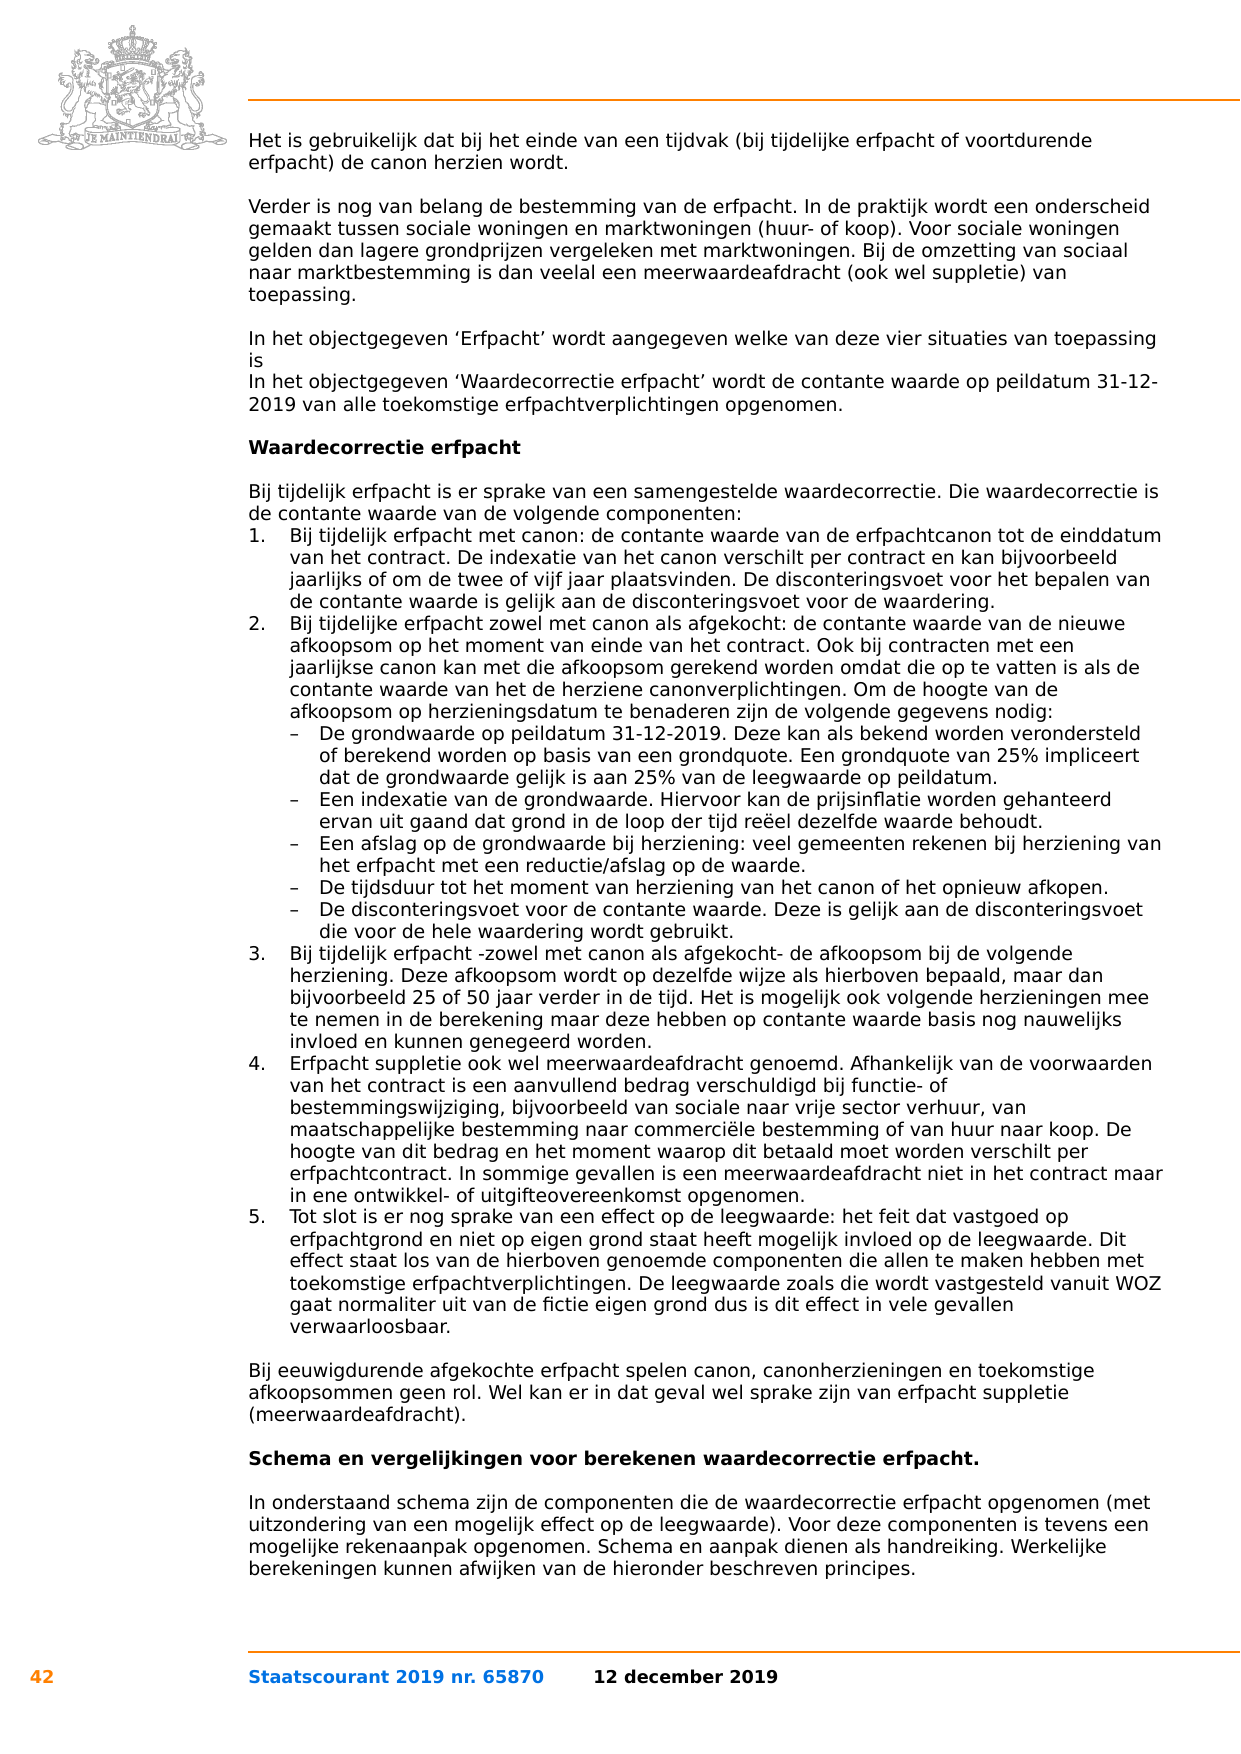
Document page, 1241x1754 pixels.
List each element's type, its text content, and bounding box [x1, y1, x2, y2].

text In onderstaand schema zijn de componenten die de waardecorrectie erfpacht opgenomen (met uitzondering van een mogelijk effect op de leegwaarde). Voor deze componenten is tevens een mogelijke rekenaanpak opgenomen. Schema en aanpak dienen als handreiking. Werkelijke berekeningen kunnen afwijken van de hieronder beschreven principes. [248, 1492, 1163, 1580]
text 1. Bij tijdelijk erfpacht met canon: de contante waarde van de erfpachtcanon tot de einddatum van het contract. De indexatie van het canon verschilt per contract en kan bijvoorbeeld jaarlijks of om de twee of vijf jaar plaatsvinden. De disconteringsvoet voor het bepalen van de contante waarde is gelijk aan de disconteringsvoet voor de waardering. [248, 525, 1163, 613]
text In het objectgegeven ‘Waardecorrectie erfpacht’ wordt de contante waarde op peildatum 31-12-2019 van alle toekomstige erfpachtverplichtingen opgenomen. [248, 371, 1163, 415]
text Het is gebruikelijk dat bij het einde van een tijdvak (bij tijdelijke erfpacht of voortdurende erfpacht) de canon herzien wordt. [248, 130, 1163, 174]
text 3. Bij tijdelijk erfpacht -zowel met canon als afgekocht- de afkoopsom bij de volgende herziening. Deze afkoopsom wordt op dezelfde wijze als hierboven bepaald, maar dan bijvoorbeeld 25 of 50 jaar verder in de tijd. Het is mogelijk ook volgende herzieningen mee te nemen in de berekening maar deze hebben op contante waarde basis nog nauwelijks invloed en kunnen genegeerd worden. [248, 943, 1163, 1053]
text 2. Bij tijdelijke erfpacht zowel met canon als afgekocht: de contante waarde van de nieuwe afkoopsom op het moment van einde van het contract. Ook bij contracten met een jaarlijkse canon kan met die afkoopsom gerekend worden omdat die op te vatten is als de contante waarde van het de herziene canonverplichtingen. Om de hoogte van de afkoopsom op herzieningsdatum te benaderen zijn de volgende gegevens nodig: [248, 613, 1163, 723]
text – Een afslag op de grondwaarde bij herziening: veel gemeenten rekenen bij herziening van het erfpacht met een reductie/afslag op de waarde. [289, 833, 1163, 877]
picture [38, 25, 227, 150]
subtitle Schema en vergelijkingen voor berekenen waardecorrectie erfpacht. [248, 1448, 1163, 1470]
text – De tijdsduur tot het moment van herziening van het canon of het opnieuw afkopen. [289, 877, 1163, 899]
text In het objectgegeven ‘Erfpacht’ wordt aangegeven welke van deze vier situaties van toepassing is [248, 327, 1163, 371]
text – De disconteringsvoet voor de contante waarde. Deze is gelijk aan de disconteringsvoet die voor de hele waardering wordt gebruikt. [289, 899, 1163, 943]
text Bij eeuwigdurende afgekochte erfpacht spelen canon, canonherzieningen en toekomstige afkoopsommen geen rol. Wel kan er in dat geval wel sprake zijn van erfpacht suppletie (meerwaardeafdracht). [248, 1360, 1163, 1426]
text – Een indexatie van de grondwaarde. Hiervoor kan de prijsinflatie worden gehanteerd ervan uit gaand dat grond in de loop der tijd reëel dezelfde waarde behoudt. [289, 789, 1163, 833]
subtitle Waardecorrectie erfpacht [248, 437, 1163, 459]
text Bij tijdelijk erfpacht is er sprake van een samengestelde waardecorrectie. Die waardecorrectie is de contante waarde van de volgende componenten: [248, 481, 1163, 525]
text 5. Tot slot is er nog sprake van een effect op de leegwaarde: het feit dat vastgoed op erfpachtgrond en niet op eigen grond staat heeft mogelijk invloed op de leegwaarde. Dit effect staat los van de hierboven genoemde componenten die allen te maken hebben met toekomstige erfpachtverplichtingen. De leegwaarde zoals die wordt vastgesteld vanuit WOZ gaat normaliter uit van de fictie eigen grond dus is dit effect in vele gevallen verwaarloosbaar. [248, 1206, 1163, 1338]
text 4. Erfpacht suppletie ook wel meerwaardeafdracht genoemd. Afhankelijk van de voorwaarden van het contract is een aanvullend bedrag verschuldigd bij functie- of bestemmingswijziging, bijvoorbeeld van sociale naar vrije sector verhuur, van maatschappelijke bestemming naar commerciële bestemming of van huur naar koop. De hoogte van dit bedrag en het moment waarop dit betaald moet worden verschilt per erfpachtcontract. In sommige gevallen is een meerwaardeafdracht niet in het contract maar in ene ontwikkel- of uitgifteovereenkomst opgenomen. [248, 1053, 1163, 1206]
text Verder is nog van belang de bestemming van de erfpacht. In de praktijk wordt een onderscheid gemaakt tussen sociale woningen en marktwoningen (huur- of koop). Voor sociale woningen gelden dan lagere grondprijzen vergeleken met marktwoningen. Bij de omzetting van sociaal naar marktbestemming is dan veelal een meerwaardeafdracht (ook wel suppletie) van toepassing. [248, 196, 1163, 306]
text – De grondwaarde op peildatum 31-12-2019. Deze kan als bekend worden verondersteld of berekend worden op basis van een grondquote. Een grondquote van 25% impliceert dat de grondwaarde gelijk is aan 25% van de leegwaarde op peildatum. [289, 723, 1163, 789]
